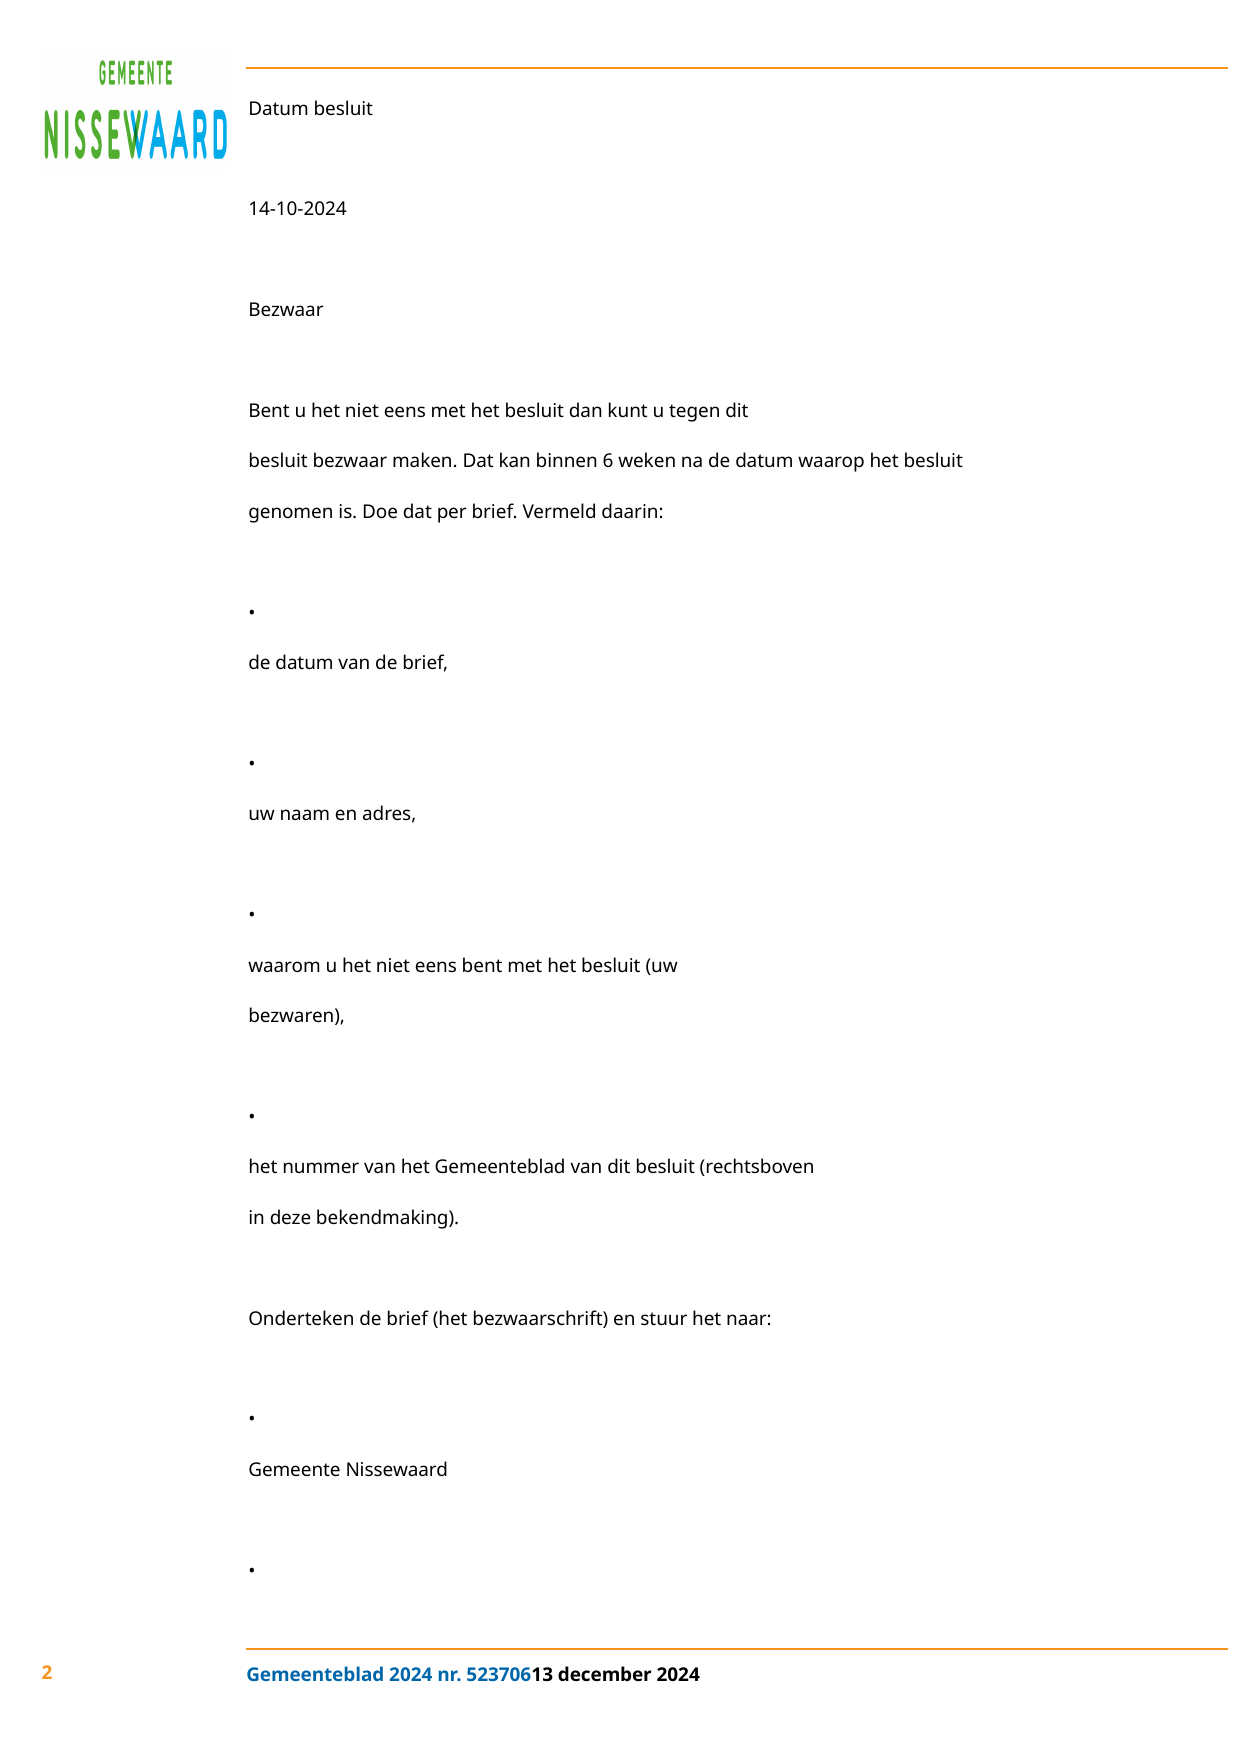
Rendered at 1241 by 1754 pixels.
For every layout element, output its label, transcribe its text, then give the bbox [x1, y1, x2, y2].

text het nummer van het Gemeenteblad van dit besluit (rechtsboven [248, 1153, 1152, 1179]
text bezwaren), [248, 1002, 1152, 1028]
text • [248, 1557, 1152, 1583]
text besluit bezwaar maken. Dat kan binnen 6 weken na de datum waarop het besluit [248, 448, 1152, 473]
text • [248, 901, 1152, 927]
text waarom u het niet eens bent met het besluit (uw [248, 952, 1152, 978]
text Onderteken de brief (het bezwaarschrift) en stuur het naar: [248, 1305, 1152, 1331]
text Gemeente Nissewaard [248, 1456, 1152, 1482]
text • [248, 1103, 1152, 1129]
text • [248, 599, 1152, 625]
text in deze bekendmaking). [248, 1204, 1152, 1230]
text Bent u het niet eens met het besluit dan kunt u tegen dit [248, 397, 1152, 423]
text Bezwaar [248, 296, 1152, 322]
text uw naam en adres, [248, 801, 1152, 826]
text Datum besluit [248, 95, 1152, 121]
text de datum van de brief, [248, 649, 1152, 675]
text • [248, 750, 1152, 776]
picture [41, 47, 231, 172]
text genomen is. Doe dat per brief. Vermeld daarin: [248, 498, 1152, 524]
text • [248, 1406, 1152, 1431]
text 14-10-2024 [248, 196, 1152, 221]
